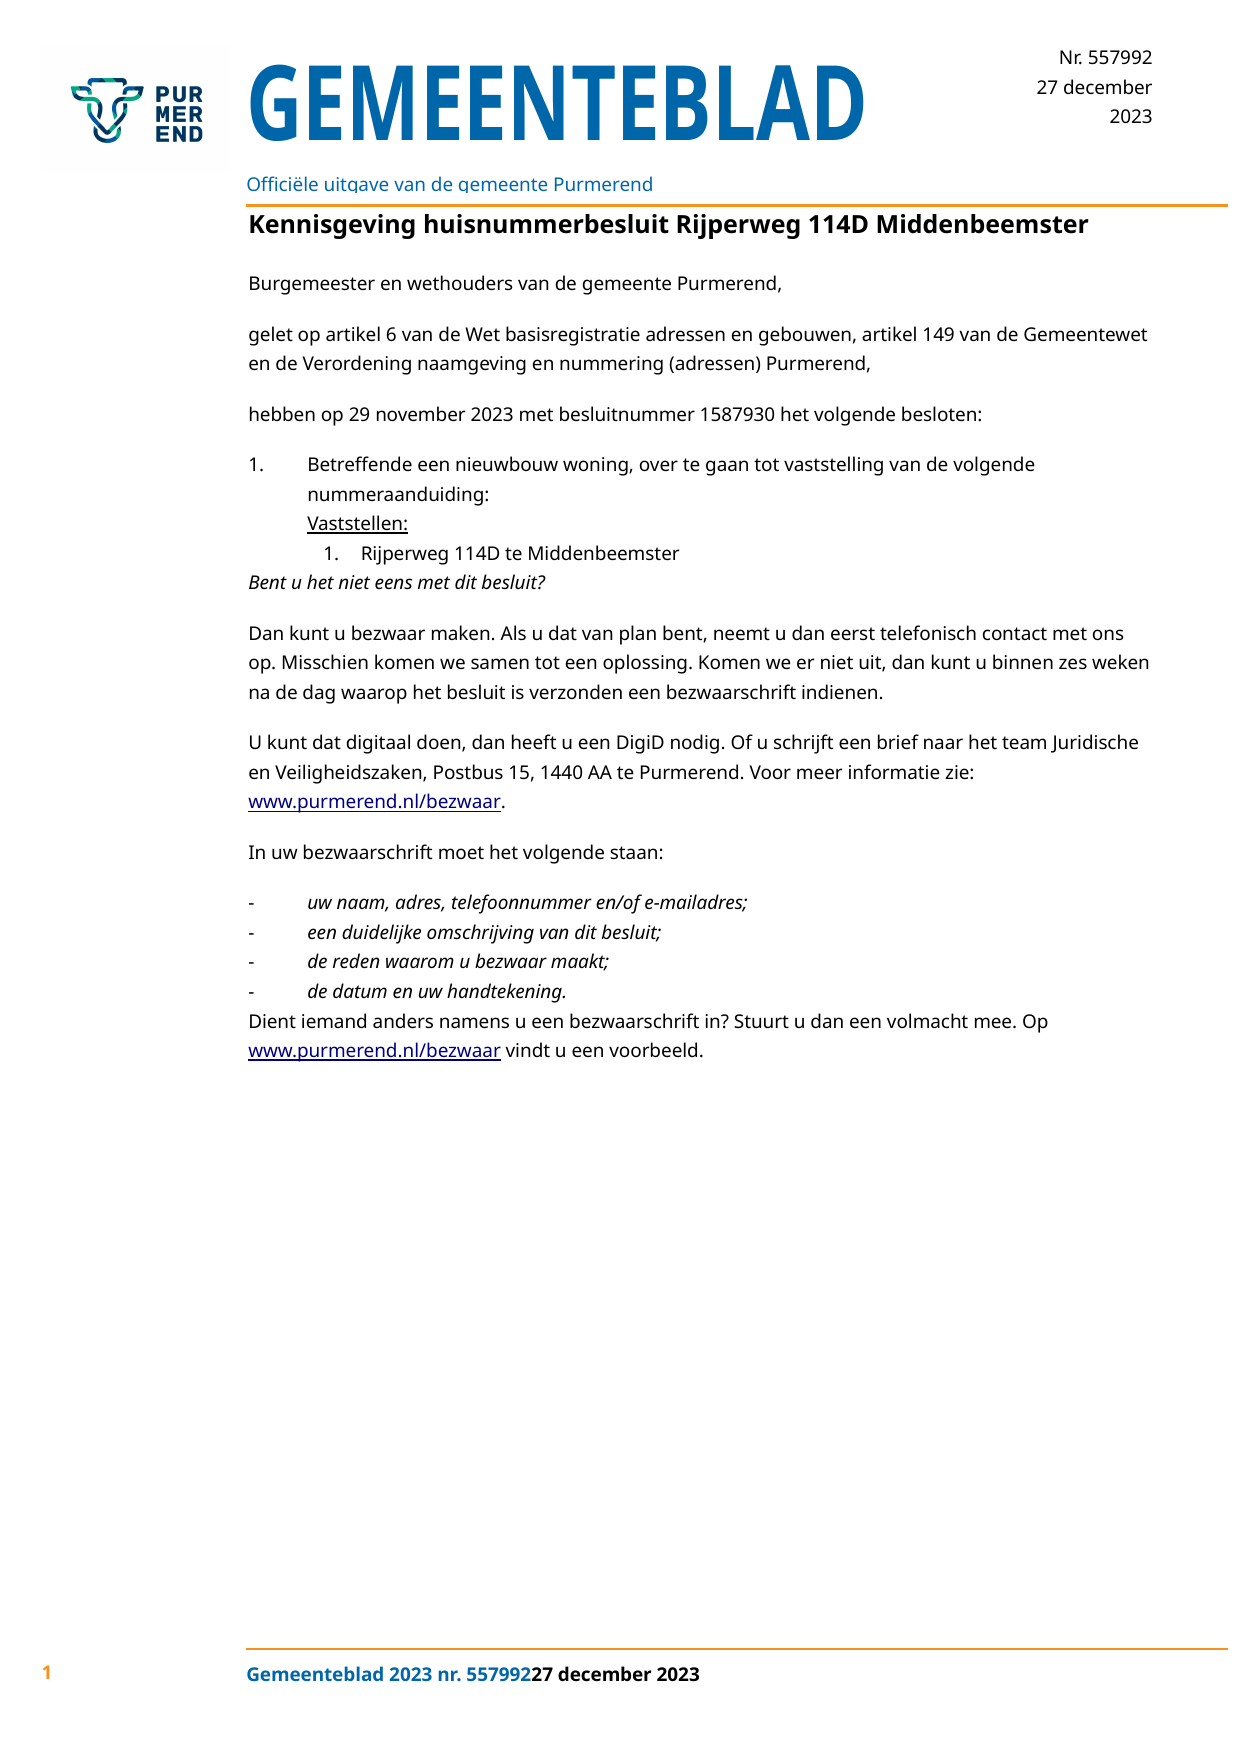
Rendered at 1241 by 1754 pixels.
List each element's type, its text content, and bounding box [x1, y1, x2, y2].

text gelet op artikel 6 van de Wet basisregistratie adressen en gebouwen, artikel 149 van de Gemeentewet en de Verordening naamgeving en nummering (adressen) Purmerend, [248, 321, 1152, 376]
list uw naam, adres, telefoonnummer en/of e-mailadres; [248, 889, 1152, 915]
text Dan kunt u bezwaar maken. Als u dat van plan bent, neemt u dan eerst telefonisch contact met ons op. Misschien komen we samen tot een oplossing. Komen we er niet uit, dan kunt u binnen zes weken na de dag waarop het besluit is verzonden een bezwaarschrift indienen. [248, 620, 1152, 705]
text Kennisgeving huisnummerbesluit Rijperweg 114D Middenbeemster [248, 207, 1152, 241]
list een duidelijke omschrijving van dit besluit; [248, 919, 1152, 945]
text Bent u het niet eens met dit besluit? [248, 569, 1152, 595]
list de reden waarom u bezwaar maakt; [248, 949, 1152, 974]
text Dient iemand anders namens u een bezwaarschrift in? Stuurt u dan een volmacht mee. Op www.purmerend.nl/bezwaar vindt u een voorbeeld. [248, 1008, 1152, 1063]
list de datum en uw handtekening. [248, 978, 1152, 1004]
list Vaststellen: [248, 510, 1152, 536]
text U kunt dat digitaal doen, dan heeft u een DigiD nodig. Of u schrijft een brief naar het team Juridische en Veiligheidszaken, Postbus 15, 1440 AA te Purmerend. Voor meer informatie zie: www.purmerend.nl/bezwaar. [248, 729, 1152, 814]
text In uw bezwaarschrift moet het volgende staan: [248, 839, 1152, 865]
list Rijperweg 114D te Middenbeemster [323, 540, 1152, 566]
text hebben op 29 november 2023 met besluitnummer 1587930 het volgende besloten: [248, 401, 1152, 426]
list Betreffende een nieuwbouw woning, over te gaan tot vaststelling van de volgende nummeraanduiding: [248, 451, 1152, 506]
text Burgemeester en wethouders van de gemeente Purmerend, [248, 270, 1152, 296]
picture [41, 47, 231, 172]
